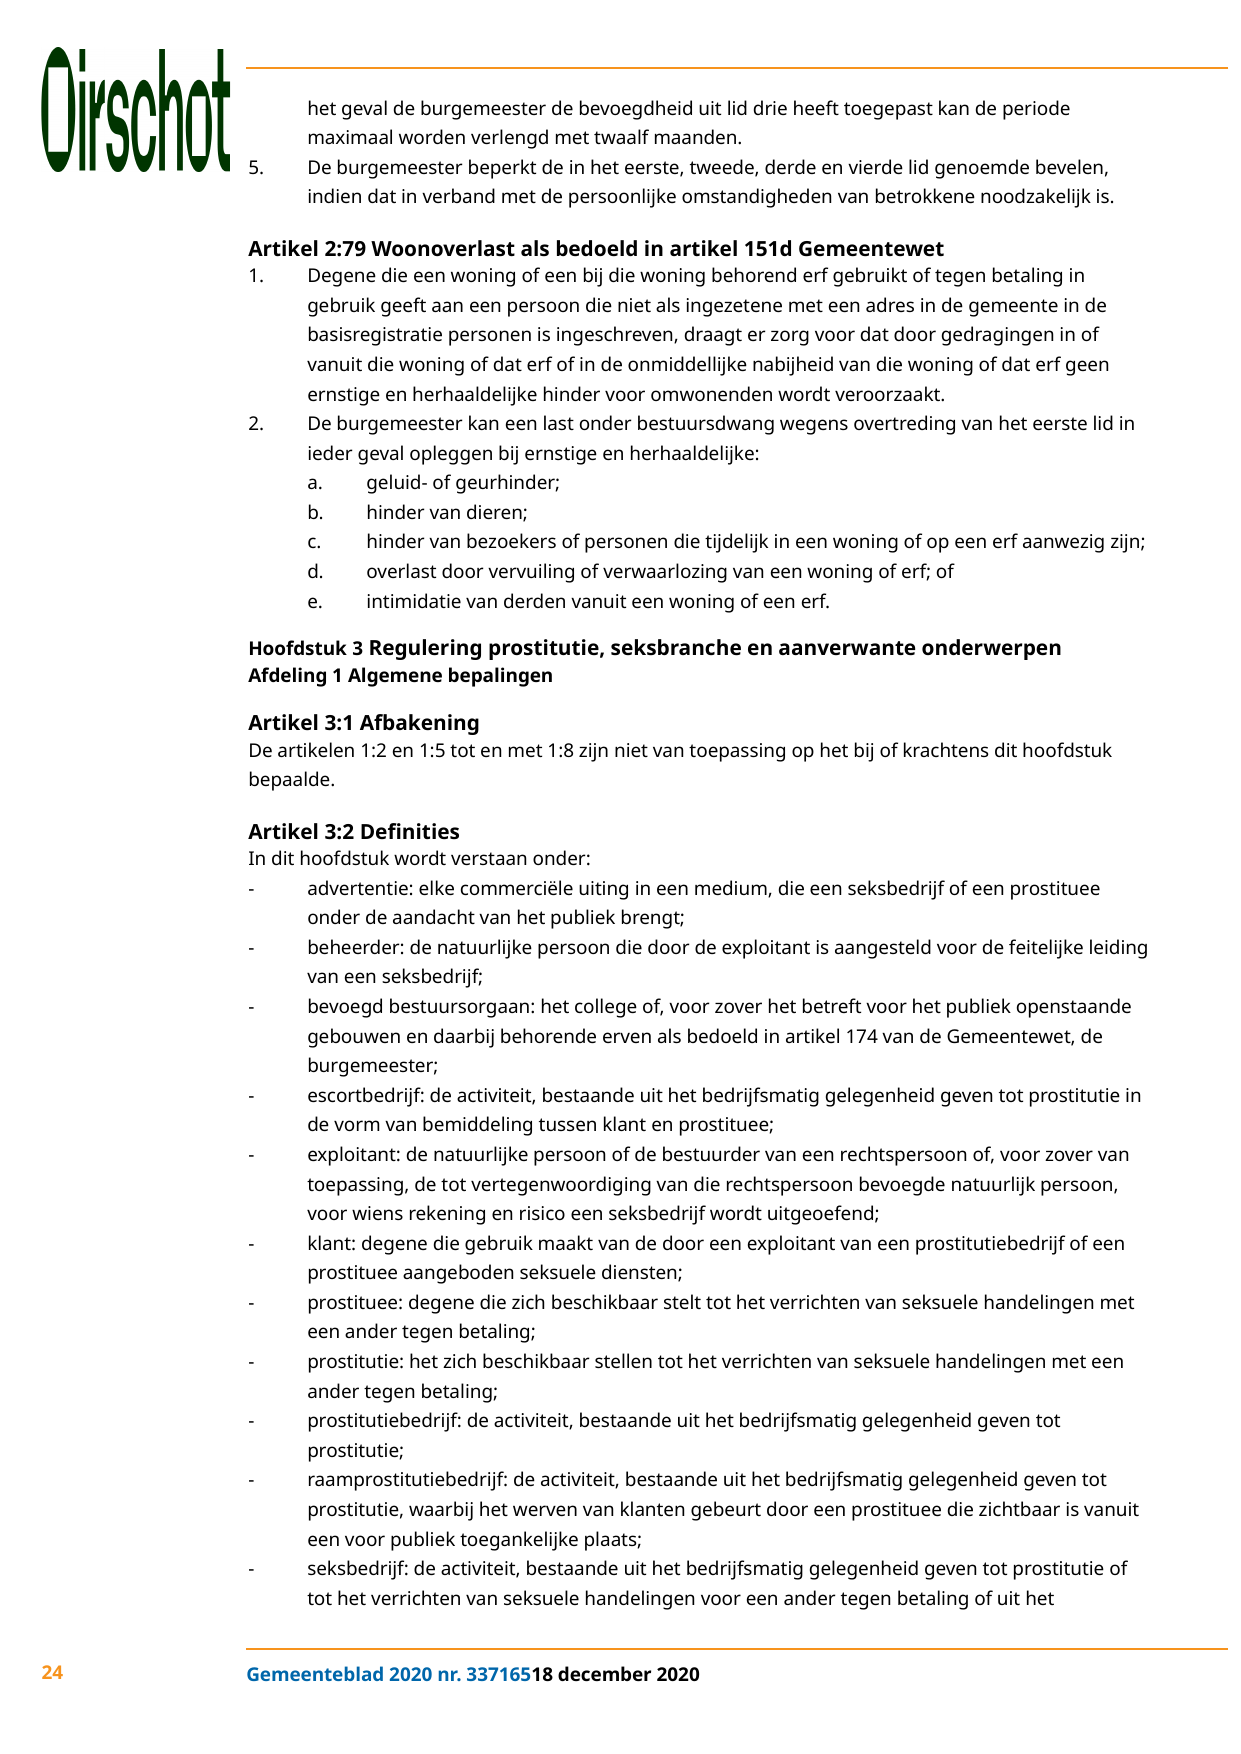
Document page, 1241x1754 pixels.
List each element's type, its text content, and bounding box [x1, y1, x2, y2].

text Afdeling 1 Algemene bepalingen [248, 662, 1152, 688]
list overlast door vervuiling of verwaarlozing van een woning of erf; of [307, 558, 1152, 584]
list intimidatie van derden vanuit een woning of een erf. [307, 588, 1152, 613]
list geluid- of geurhinder; [307, 469, 1152, 495]
list De burgemeester beperkt de in het eerste, tweede, derde en vierde lid genoemde bevelen, indien dat in verband met de persoonlijke omstandigheden van betrokkene noodzakelijk is. [248, 154, 1152, 209]
list beheerder: de natuurlijke persoon die door de exploitant is aangesteld voor de feitelijke leiding van een seksbedrijf; [248, 934, 1152, 989]
list escortbedrijf: de activiteit, bestaande uit het bedrijfsmatig gelegenheid geven tot prostitutie in de vorm van bemiddeling tussen klant en prostituee; [248, 1082, 1152, 1137]
list Degene die een woning of een bij die woning behorend erf gebruikt of tegen betaling in gebruik geeft aan een persoon die niet als ingezetene met een adres in de gemeente in de basisregistratie personen is ingeschreven, draagt er zorg voor dat door gedragingen in of vanuit die woning of dat erf of in de onmiddellijke nabijheid van die woning of dat erf geen ernstige en herhaaldelijke hinder voor omwonenden wordt veroorzaakt. [248, 262, 1152, 406]
list seksbedrijf: de activiteit, bestaande uit het bedrijfsmatig gelegenheid geven tot prostitutie of tot het verrichten van seksuele handelingen voor een ander tegen betaling of uit het [248, 1555, 1152, 1611]
text Artikel 2:79 Woonoverlast als bedoeld in artikel 151d Gemeentewet [248, 234, 1152, 262]
picture [41, 47, 231, 172]
list klant: degene die gebruik maakt van de door een exploitant van een prostitutiebedrijf of een prostituee aangeboden seksuele diensten; [248, 1230, 1152, 1285]
list prostituee: degene die zich beschikbaar stelt tot het verrichten van seksuele handelingen met een ander tegen betaling; [248, 1289, 1152, 1344]
list hinder van dieren; [307, 499, 1152, 525]
list exploitant: de natuurlijke persoon of de bestuurder van een rechtspersoon of, voor zover van toepassing, de tot vertegenwoordiging van die rechtspersoon bevoegde natuurlijk persoon, voor wiens rekening en risico een seksbedrijf wordt uitgeoefend; [248, 1141, 1152, 1226]
list bevoegd bestuursorgaan: het college of, voor zover het betreft voor het publiek openstaande gebouwen en daarbij behorende erven als bedoeld in artikel 174 van de Gemeentewet, de burgemeester; [248, 993, 1152, 1078]
text In dit hoofdstuk wordt verstaan onder: [248, 845, 1152, 871]
text Hoofdstuk 3 Regulering prostitutie, seksbranche en aanverwante onderwerpen [248, 633, 1152, 662]
text Artikel 3:1 Afbakening [248, 708, 1152, 737]
list raamprostitutiebedrijf: de activiteit, bestaande uit het bedrijfsmatig gelegenheid geven tot prostitutie, waarbij het werven van klanten gebeurt door een prostituee die zichtbaar is vanuit een voor publiek toegankelijke plaats; [248, 1467, 1152, 1551]
list De burgemeester kan een last onder bestuursdwang wegens overtreding van het eerste lid in ieder geval opleggen bij ernstige en herhaaldelijke: [248, 410, 1152, 466]
list prostitutiebedrijf: de activiteit, bestaande uit het bedrijfsmatig gelegenheid geven tot prostitutie; [248, 1407, 1152, 1463]
list advertentie: elke commerciële uiting in een medium, die een seksbedrijf of een prostituee onder de aandacht van het publiek brengt; [248, 875, 1152, 930]
text De artikelen 1:2 en 1:5 tot en met 1:8 zijn niet van toepassing op het bij of krachtens dit hoofdstuk bepaalde. [248, 737, 1152, 792]
list prostitutie: het zich beschikbaar stellen tot het verrichten van seksuele handelingen met een ander tegen betaling; [248, 1348, 1152, 1403]
list het geval de burgemeester de bevoegdheid uit lid drie heeft toegepast kan de periode maximaal worden verlengd met twaalf maanden. [248, 95, 1152, 150]
list hinder van bezoekers of personen die tijdelijk in een woning of op een erf aanwezig zijn; [307, 529, 1152, 554]
text Artikel 3:2 Definities [248, 817, 1152, 845]
